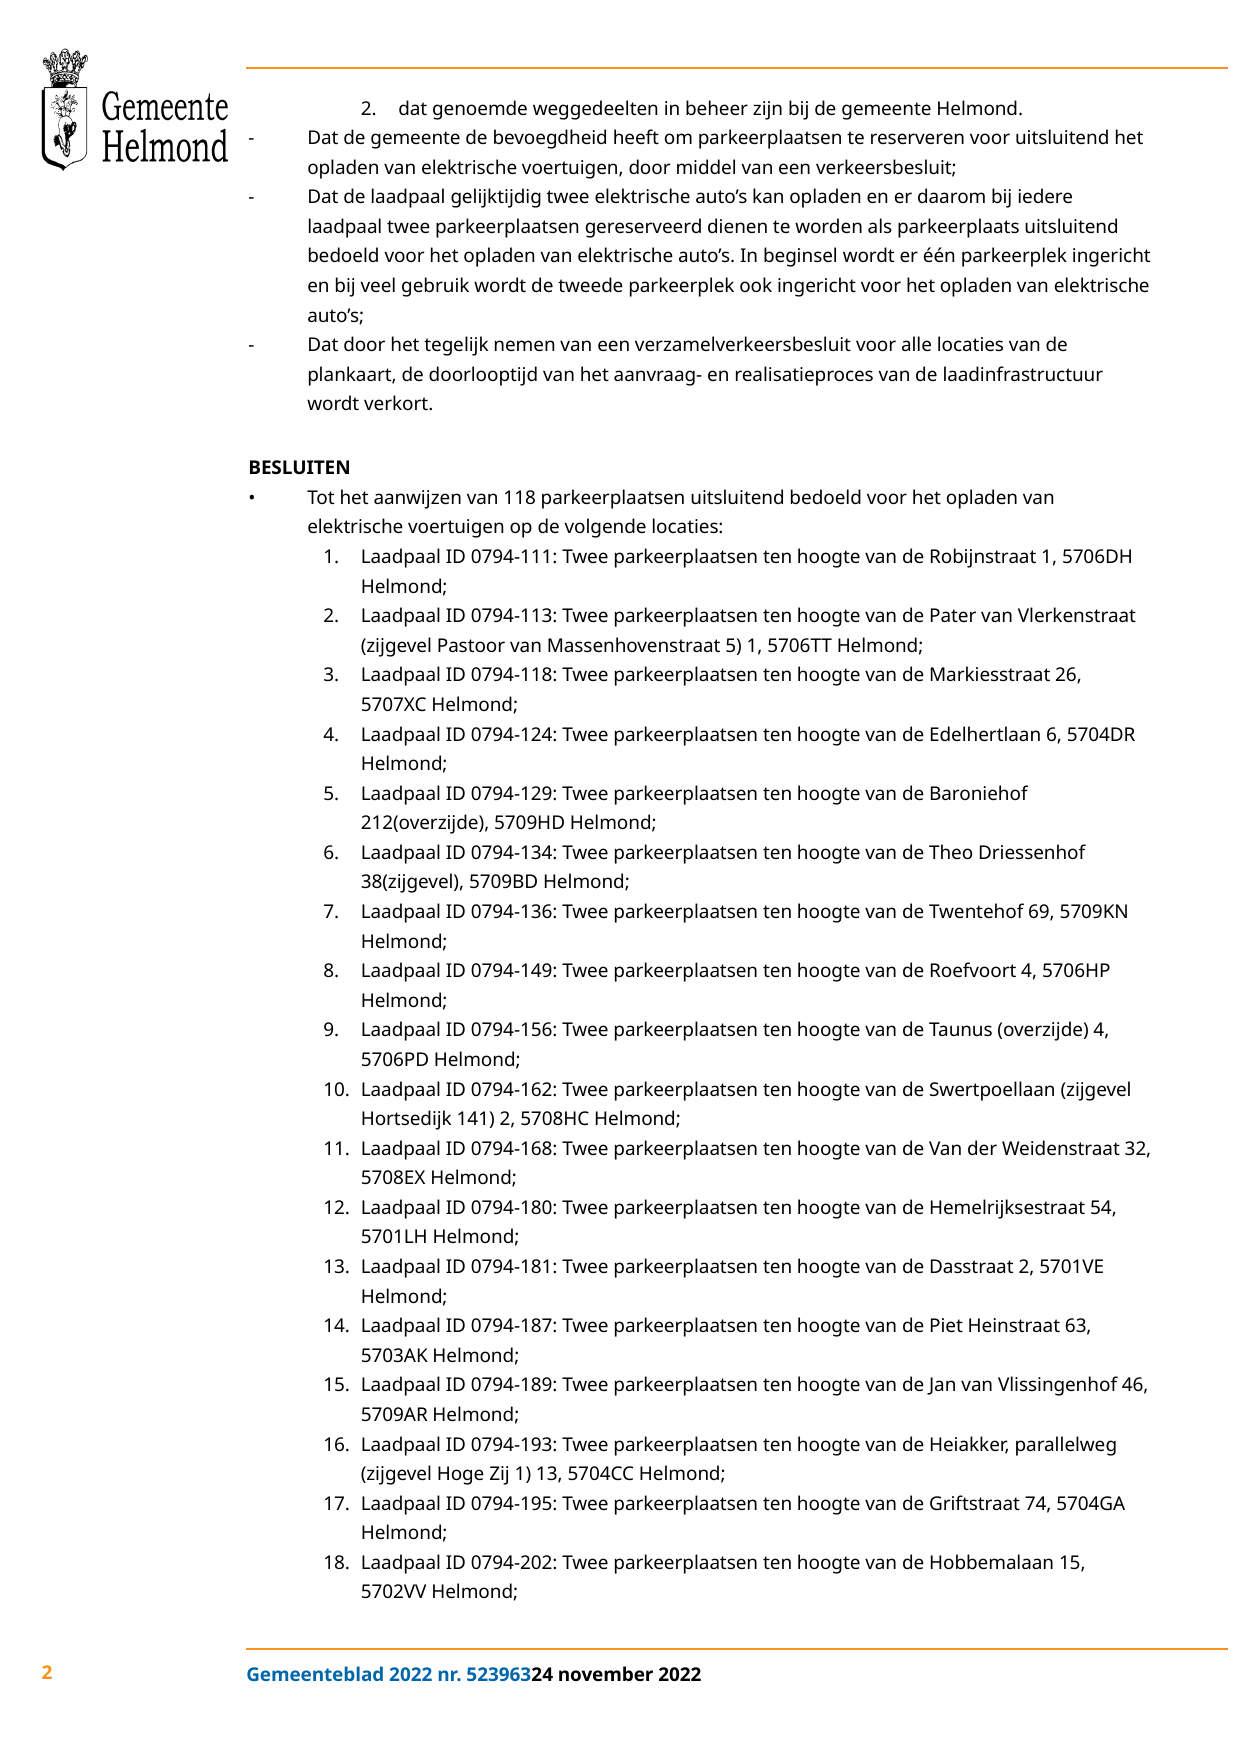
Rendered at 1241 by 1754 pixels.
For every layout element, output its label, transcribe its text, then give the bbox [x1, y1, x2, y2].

list Laadpaal ID 0794-111: Twee parkeerplaatsen ten hoogte van de Robijnstraat 1, 5706DH Helmond; [323, 543, 1152, 599]
list Laadpaal ID 0794-118: Twee parkeerplaatsen ten hoogte van de Markiesstraat 26, 5707XC Helmond; [323, 662, 1152, 717]
list Dat door het tegelijk nemen van een verzamelverkeersbesluit voor alle locaties van de plankaart, de doorlooptijd van het aanvraag- en realisatieproces van de laadinfrastructuur wordt verkort. [248, 331, 1152, 416]
list Dat de gemeente de bevoegdheid heeft om parkeerplaatsen te reserveren voor uitsluitend het opladen van elektrische voertuigen, door middel van een verkeersbesluit; [248, 124, 1152, 180]
list Laadpaal ID 0794-195: Twee parkeerplaatsen ten hoogte van de Griftstraat 74, 5704GA Helmond; [323, 1490, 1152, 1545]
list Laadpaal ID 0794-129: Twee parkeerplaatsen ten hoogte van de Baroniehof 212(overzijde), 5709HD Helmond; [323, 780, 1152, 835]
list Dat de laadpaal gelijktijdig twee elektrische auto’s kan opladen en er daarom bij iedere laadpaal twee parkeerplaatsen gereserveerd dienen te worden als parkeerplaats uitsluitend bedoeld voor het opladen van elektrische auto’s. In beginsel wordt er één parkeerplek ingericht en bij veel gebruik wordt de tweede parkeerplek ook ingericht voor het opladen van elektrische auto’s; [248, 183, 1152, 328]
list Laadpaal ID 0794-113: Twee parkeerplaatsen ten hoogte van de Pater van Vlerkenstraat (zijgevel Pastoor van Massenhovenstraat 5) 1, 5706TT Helmond; [323, 602, 1152, 658]
list Laadpaal ID 0794-168: Twee parkeerplaatsen ten hoogte van de Van der Weidenstraat 32, 5708EX Helmond; [323, 1135, 1152, 1190]
list Laadpaal ID 0794-202: Twee parkeerplaatsen ten hoogte van de Hobbemalaan 15, 5702VV Helmond; [323, 1549, 1152, 1604]
list Laadpaal ID 0794-162: Twee parkeerplaatsen ten hoogte van de Swertpoellaan (zijgevel Hortsedijk 141) 2, 5708HC Helmond; [323, 1076, 1152, 1131]
list Laadpaal ID 0794-189: Twee parkeerplaatsen ten hoogte van de Jan van Vlissingenhof 46, 5709AR Helmond; [323, 1372, 1152, 1427]
list Laadpaal ID 0794-181: Twee parkeerplaatsen ten hoogte van de Dasstraat 2, 5701VE Helmond; [323, 1253, 1152, 1309]
list Laadpaal ID 0794-193: Twee parkeerplaatsen ten hoogte van de Heiakker, parallelweg (zijgevel Hoge Zij 1) 13, 5704CC Helmond; [323, 1431, 1152, 1486]
list Laadpaal ID 0794-149: Twee parkeerplaatsen ten hoogte van de Roefvoort 4, 5706HP Helmond; [323, 957, 1152, 1013]
list dat genoemde weggedeelten in beheer zijn bij de gemeente Helmond. [361, 95, 1152, 121]
list Laadpaal ID 0794-136: Twee parkeerplaatsen ten hoogte van de Twentehof 69, 5709KN Helmond; [323, 898, 1152, 954]
list Laadpaal ID 0794-124: Twee parkeerplaatsen ten hoogte van de Edelhertlaan 6, 5704DR Helmond; [323, 721, 1152, 776]
list Tot het aanwijzen van 118 parkeerplaatsen uitsluitend bedoeld voor het opladen van elektrische voertuigen op de volgende locaties: [248, 484, 1152, 539]
list Laadpaal ID 0794-187: Twee parkeerplaatsen ten hoogte van de Piet Heinstraat 63, 5703AK Helmond; [323, 1312, 1152, 1368]
list Laadpaal ID 0794-134: Twee parkeerplaatsen ten hoogte van de Theo Driessenhof 38(zijgevel), 5709BD Helmond; [323, 839, 1152, 894]
list Laadpaal ID 0794-180: Twee parkeerplaatsen ten hoogte van de Hemelrijksestraat 54, 5701LH Helmond; [323, 1194, 1152, 1249]
text BESLUITEN [248, 454, 1152, 480]
list Laadpaal ID 0794-156: Twee parkeerplaatsen ten hoogte van de Taunus (overzijde) 4, 5706PD Helmond; [323, 1017, 1152, 1072]
picture [41, 47, 231, 172]
